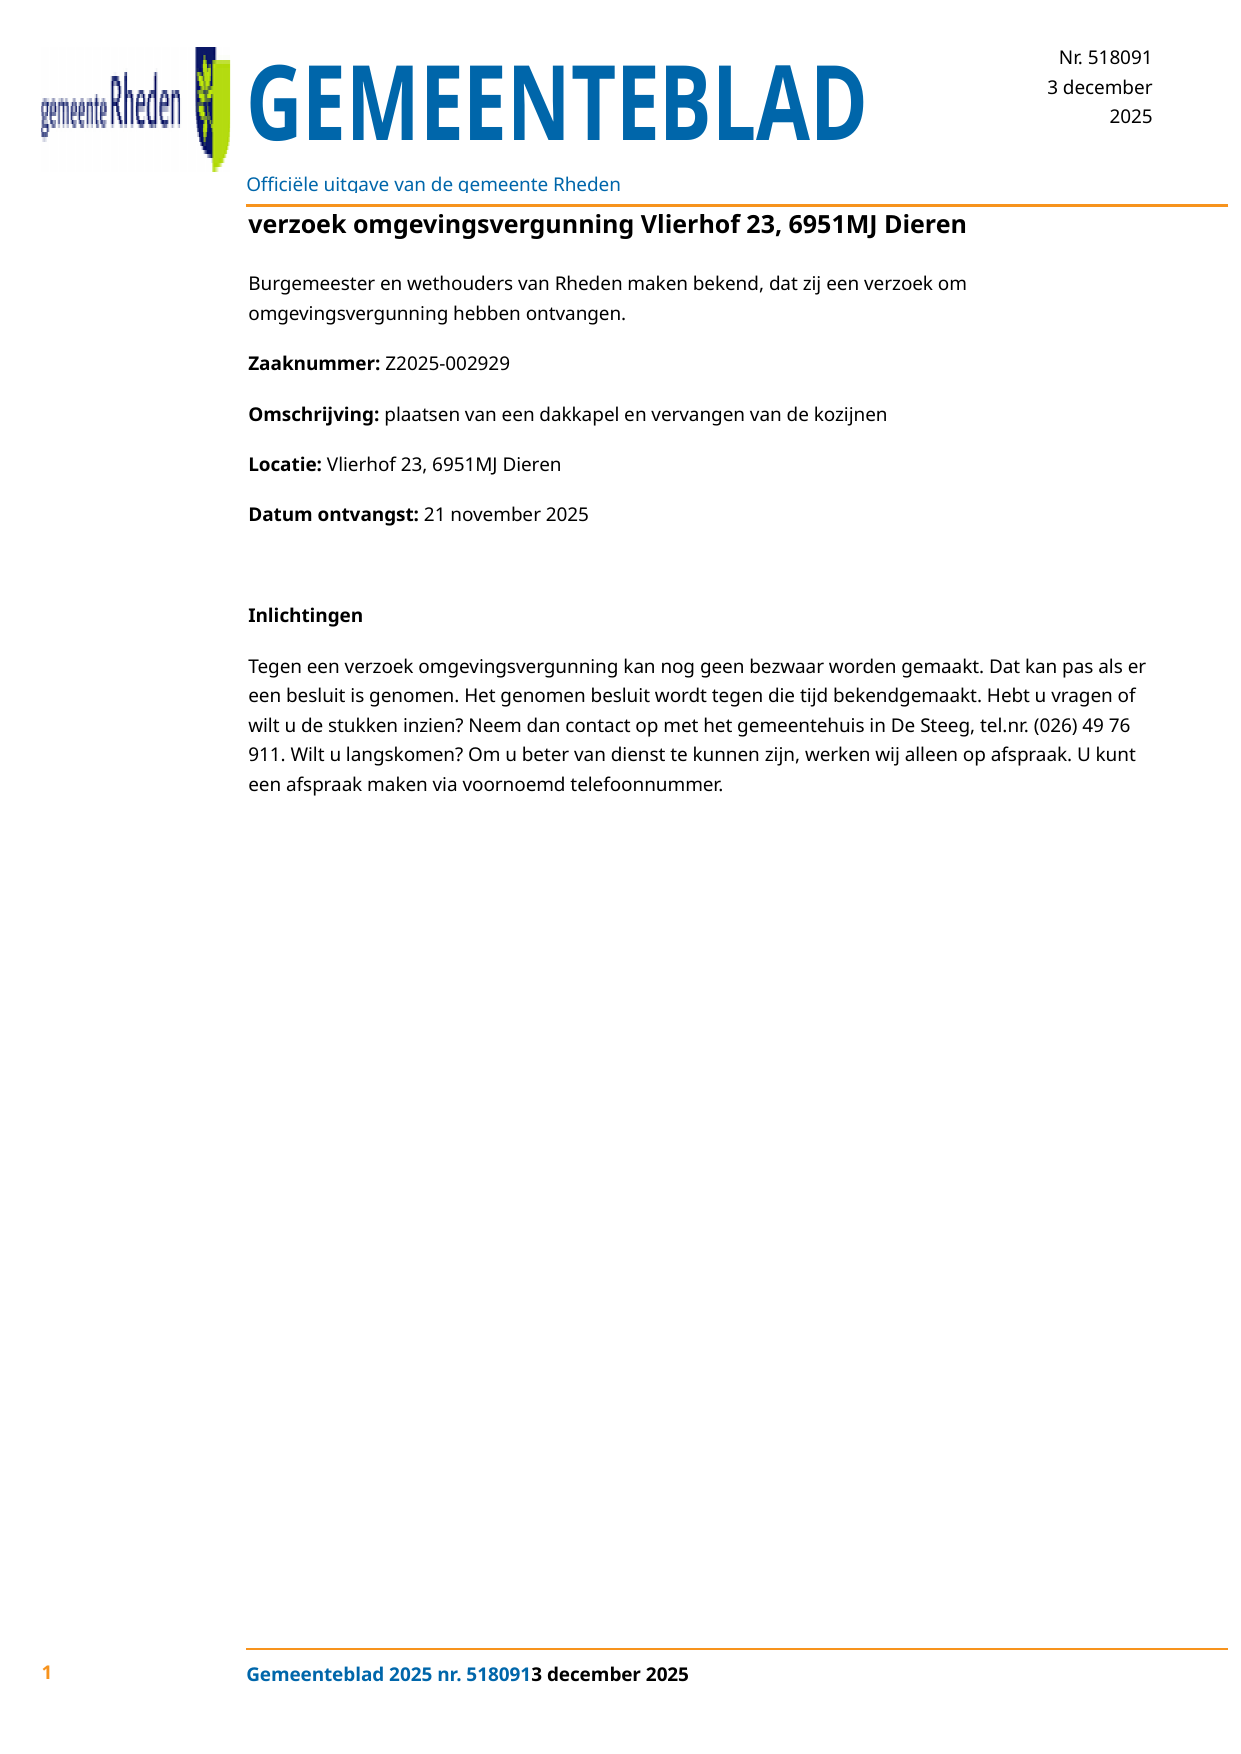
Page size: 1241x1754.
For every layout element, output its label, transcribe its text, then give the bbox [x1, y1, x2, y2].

text Inlichtingen [248, 602, 1152, 628]
text Datum ontvangst: 21 november 2025 [248, 502, 1152, 527]
text Locatie: Vlierhof 23, 6951MJ Dieren [248, 451, 1152, 477]
picture [41, 47, 231, 172]
text Burgemeester en wethouders van Rheden maken bekend, dat zij een verzoek om omgevingsvergunning hebben ontvangen. [248, 270, 1152, 326]
text verzoek omgevingsvergunning Vlierhof 23, 6951MJ Dieren [248, 207, 1152, 241]
text Omschrijving: plaatsen van een dakkapel en vervangen van de kozijnen [248, 401, 1152, 426]
text Zaaknummer: Z2025-002929 [248, 350, 1152, 376]
text Tegen een verzoek omgevingsvergunning kan nog geen bezwaar worden gemaakt. Dat kan pas als er een besluit is genomen. Het genomen besluit wordt tegen die tijd bekendgemaakt. Hebt u vragen of wilt u de stukken inzien? Neem dan contact op met het gemeentehuis in De Steeg, tel.nr. (026) 49 76 911. Wilt u langskomen? Om u beter van dienst te kunnen zijn, werken wij alleen op afspraak. U kunt een afspraak maken via voornoemd telefoonnummer. [248, 653, 1152, 797]
